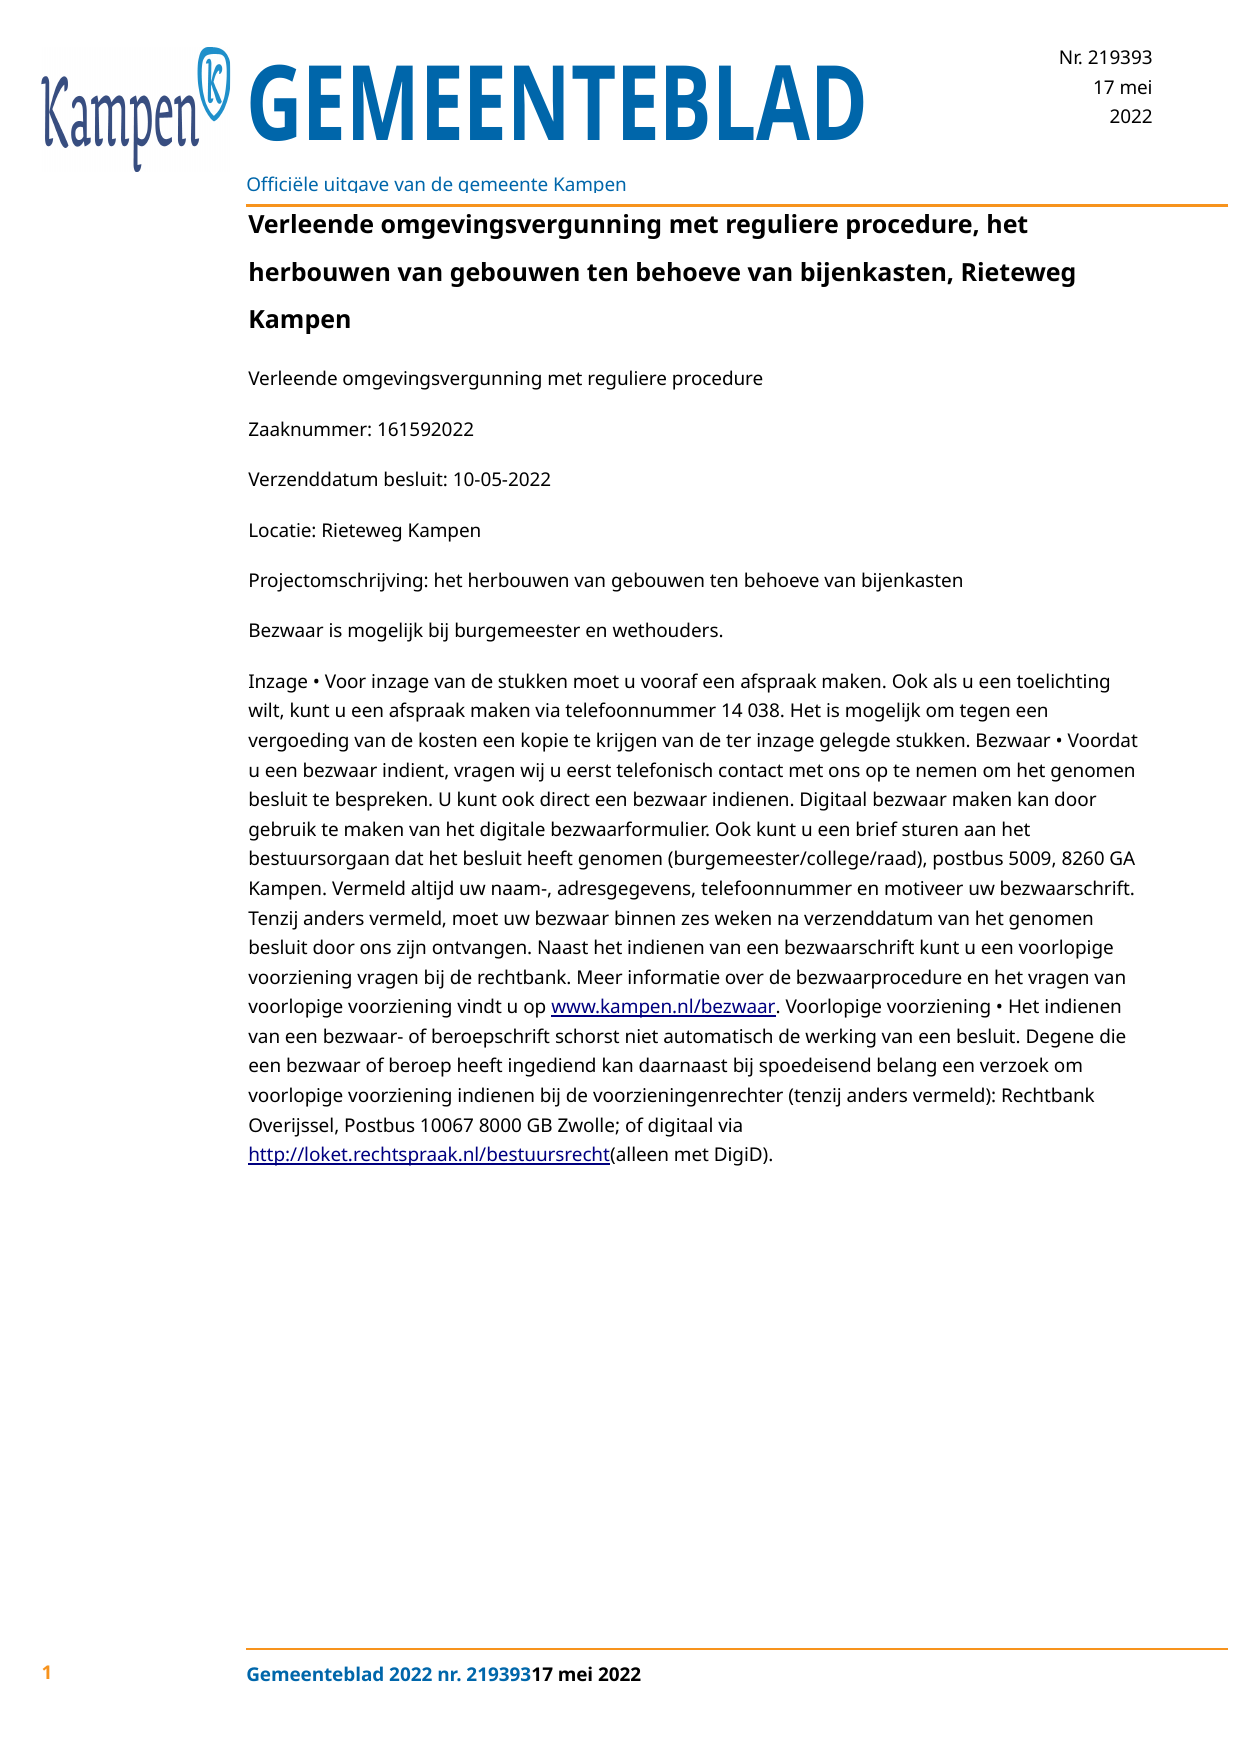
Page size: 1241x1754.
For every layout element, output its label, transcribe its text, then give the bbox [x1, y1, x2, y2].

text Projectomschrijving: het herbouwen van gebouwen ten behoeve van bijenkasten [248, 567, 1152, 593]
text Locatie: Rieteweg Kampen [248, 517, 1152, 542]
text Inzage • Voor inzage van de stukken moet u vooraf een afspraak maken. Ook als u een toelichting wilt, kunt u een afspraak maken via telefoonnummer 14 038. Het is mogelijk om tegen een vergoeding van de kosten een kopie te krijgen van de ter inzage gelegde stukken. Bezwaar • Voordat u een bezwaar indient, vragen wij u eerst telefonisch contact met ons op te nemen om het genomen besluit te bespreken. U kunt ook direct een bezwaar indienen. Digitaal bezwaar maken kan door gebruik te maken van het digitale bezwaarformulier. Ook kunt u een brief sturen aan het bestuursorgaan dat het besluit heeft genomen (burgemeester/college/raad), postbus 5009, 8260 GA Kampen. Vermeld altijd uw naam-, adresgegevens, telefoonnummer en motiveer uw bezwaarschrift. Tenzij anders vermeld, moet uw bezwaar binnen zes weken na verzenddatum van het genomen besluit door ons zijn ontvangen. Naast het indienen van een bezwaarschrift kunt u een voorlopige voorziening vragen bij de rechtbank. Meer informatie over de bezwaarprocedure en het vragen van voorlopige voorziening vindt u op www.kampen.nl/bezwaar. Voorlopige voorziening • Het indienen van een bezwaar- of beroepschrift schorst niet automatisch de werking van een besluit. Degene die een bezwaar of beroep heeft ingediend kan daarnaast bij spoedeisend belang een verzoek om voorlopige voorziening indienen bij de voorzieningenrechter (tenzij anders vermeld): Rechtbank Overijssel, Postbus 10067 8000 GB Zwolle; of digitaal via http://loket.rechtspraak.nl/bestuursrecht(alleen met DigiD). [248, 668, 1152, 1167]
text Bezwaar is mogelijk bij burgemeester en wethouders. [248, 618, 1152, 643]
text Zaaknummer: 161592022 [248, 416, 1152, 442]
text Verleende omgevingsvergunning met reguliere procedure [248, 366, 1152, 391]
text Verzenddatum besluit: 10-05-2022 [248, 466, 1152, 492]
text Verleende omgevingsvergunning met reguliere procedure, het herbouwen van gebouwen ten behoeve van bijenkasten, Rieteweg Kampen [248, 207, 1152, 336]
picture [41, 47, 231, 172]
